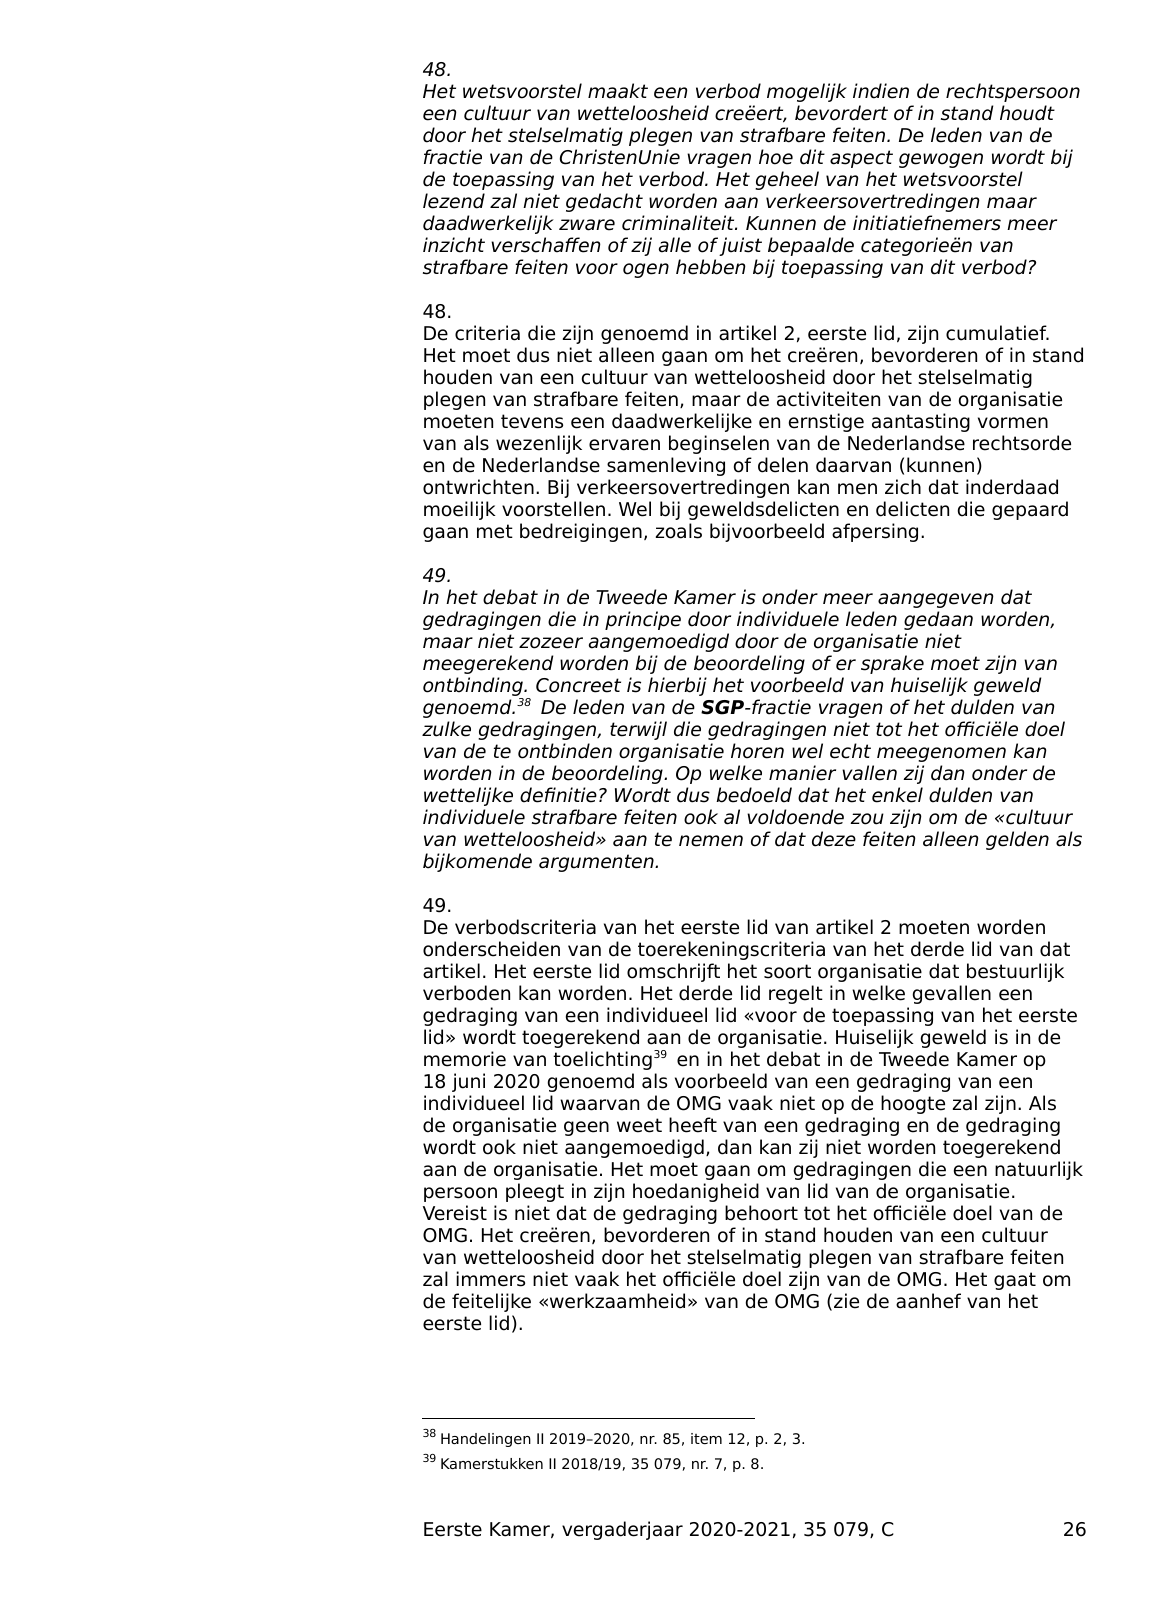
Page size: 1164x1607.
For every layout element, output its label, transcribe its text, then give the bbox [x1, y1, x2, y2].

text Vereist is niet dat de gedraging behoort tot het officiële doel van de OMG. Het creëren, bevorderen of in stand houden van een cultuur van wetteloosheid door het stelselmatig plegen van strafbare feiten zal immers niet vaak het officiële doel zijn van de OMG. Het gaat om de feitelijke «werkzaamheid» van de OMG (zie de aanhef van het eerste lid). [422, 1203, 1087, 1334]
text In het debat in de Tweede Kamer is onder meer aangegeven dat gedragingen die in principe door individuele leden gedaan worden, maar niet zozeer aangemoedigd door de organisatie niet meegerekend worden bij de beoordeling of er sprake moet zijn van ontbinding. Concreet is hierbij het voorbeeld van huiselijk geweld genoemd. De leden van de SGP-fractie vragen of het dulden van zulke gedragingen, terwijl die gedragingen niet tot het officiële doel van de te ontbinden organisatie horen wel echt meegenomen kan worden in de beoordeling. Op welke manier vallen zij dan onder de wettelijke definitie? Wordt dus bedoeld dat het enkel dulden van individuele strafbare feiten ook al voldoende zou zijn om de «cultuur van wetteloosheid» aan te nemen of dat deze feiten alleen gelden als bijkomende argumenten. [422, 587, 1087, 873]
text Handelingen II 2019–2020, nr. 85, item 12, p. 2, 3. [422, 1427, 1087, 1449]
text 48. [422, 59, 1087, 81]
text De criteria die zijn genoemd in artikel 2, eerste lid, zijn cumulatief. Het moet dus niet alleen gaan om het creëren, bevorderen of in stand houden van een cultuur van wetteloosheid door het stelselmatig plegen van strafbare feiten, maar de activiteiten van de organisatie moeten tevens een daadwerkelijke en ernstige aantasting vormen van als wezenlijk ervaren beginselen van de Nederlandse rechtsorde en de Nederlandse samenleving of delen daarvan (kunnen) ontwrichten. Bij verkeersovertredingen kan men zich dat inderdaad moeilijk voorstellen. Wel bij geweldsdelicten en delicten die gepaard gaan met bedreigingen, zoals bijvoorbeeld afpersing. [422, 323, 1087, 543]
text 48. [422, 301, 1087, 323]
text Het wetsvoorstel maakt een verbod mogelijk indien de rechtspersoon een cultuur van wetteloosheid creëert, bevordert of in stand houdt door het stelselmatig plegen van strafbare feiten. De leden van de fractie van de ChristenUnie vragen hoe dit aspect gewogen wordt bij de toepassing van het verbod. Het geheel van het wetsvoorstel lezend zal niet gedacht worden aan verkeersovertredingen maar daadwerkelijk zware criminaliteit. Kunnen de initiatiefnemers meer inzicht verschaffen of zij alle of juist bepaalde categorieën van strafbare feiten voor ogen hebben bij toepassing van dit verbod? [422, 81, 1087, 279]
text 49. [422, 565, 1087, 587]
text 49. [422, 895, 1087, 917]
text De verbodscriteria van het eerste lid van artikel 2 moeten worden onderscheiden van de toerekeningscriteria van het derde lid van dat artikel. Het eerste lid omschrijft het soort organisatie dat bestuurlijk verboden kan worden. Het derde lid regelt in welke gevallen een gedraging van een individueel lid «voor de toepassing van het eerste lid» wordt toegerekend aan de organisatie. Huiselijk geweld is in de memorie van toelichting en in het debat in de Tweede Kamer op 18 juni 2020 genoemd als voorbeeld van een gedraging van een individueel lid waarvan de OMG vaak niet op de hoogte zal zijn. Als de organisatie geen weet heeft van een gedraging en de gedraging wordt ook niet aangemoedigd, dan kan zij niet worden toegerekend aan de organisatie. Het moet gaan om gedragingen die een natuurlijk persoon pleegt in zijn hoedanigheid van lid van de organisatie. [422, 917, 1087, 1203]
text Kamerstukken II 2018/19, 35 079, nr. 7, p. 8. [422, 1452, 1087, 1474]
